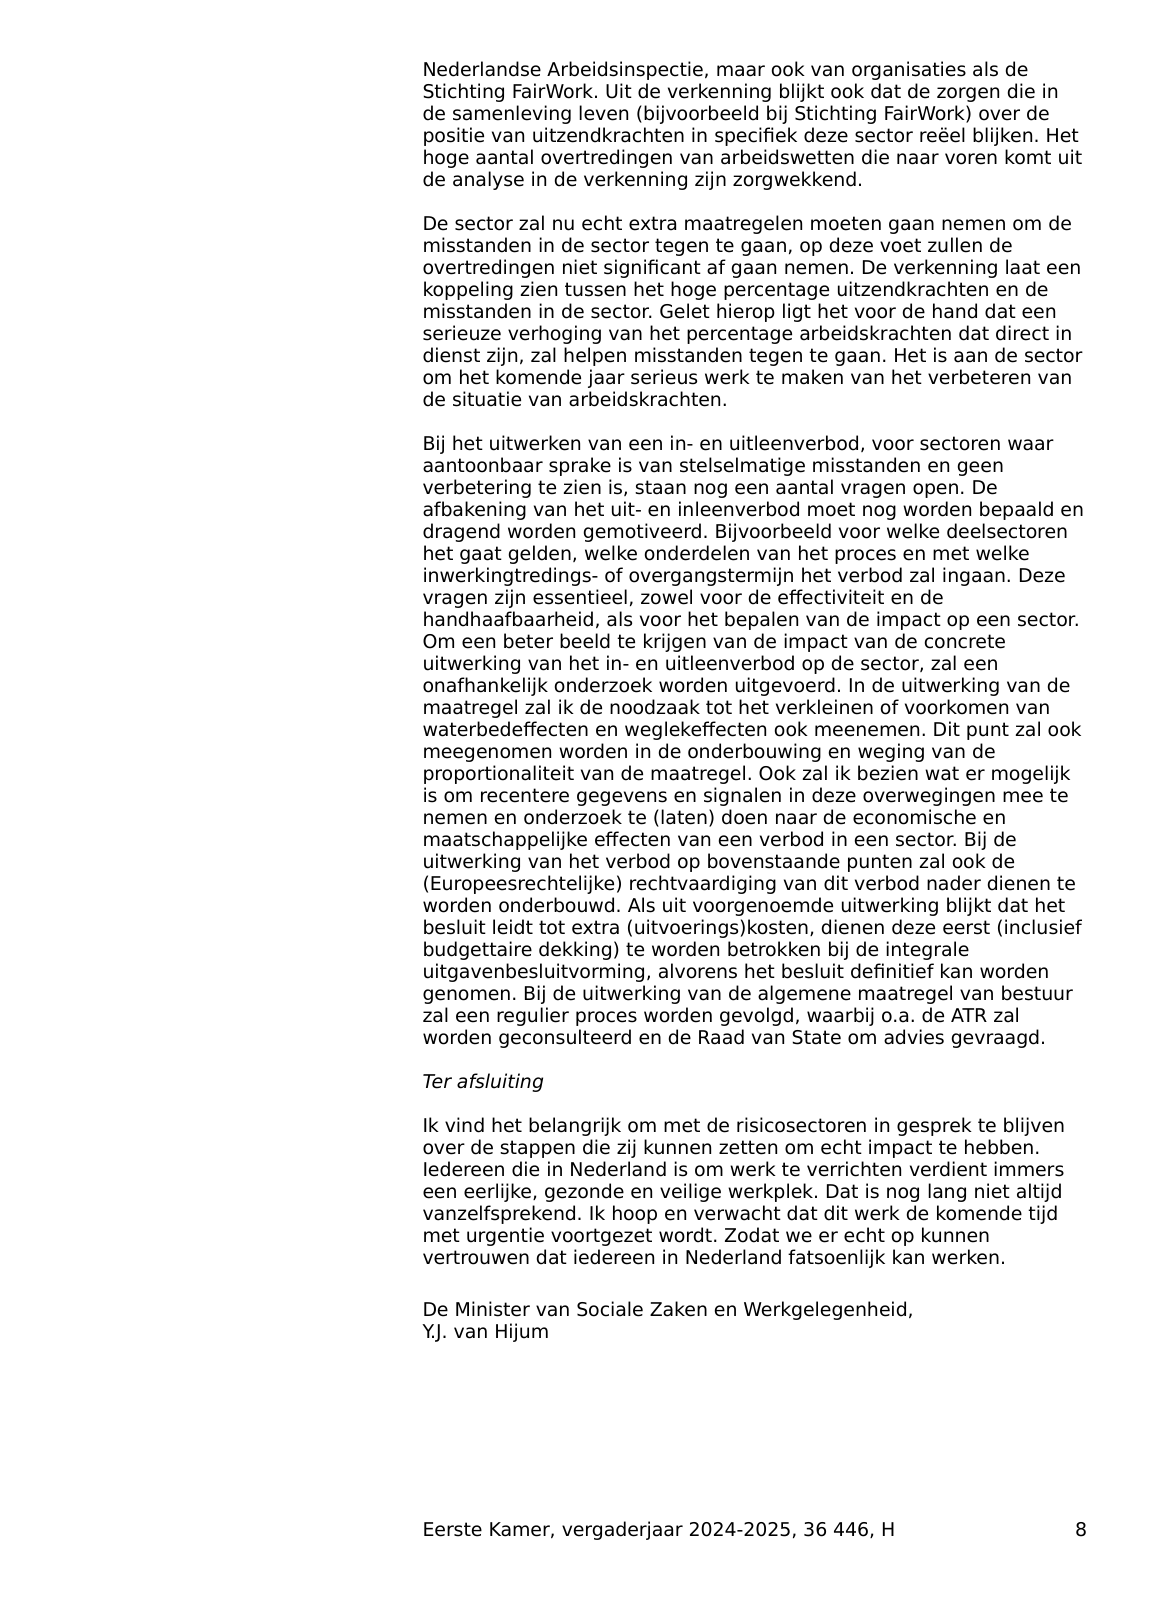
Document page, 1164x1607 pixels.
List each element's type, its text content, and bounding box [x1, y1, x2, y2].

text Ik vind het belangrijk om met de risicosectoren in gesprek te blijven over de stappen die zij kunnen zetten om echt impact te hebben. Iedereen die in Nederland is om werk te verrichten verdient immers een eerlijke, gezonde en veilige werkplek. Dat is nog lang niet altijd vanzelfsprekend. Ik hoop en verwacht dat dit werk de komende tijd met urgentie voortgezet wordt. Zodat we er echt op kunnen vertrouwen dat iedereen in Nederland fatsoenlijk kan werken. [422, 1115, 1087, 1269]
text Bij het uitwerken van een in- en uitleenverbod, voor sectoren waar aantoonbaar sprake is van stelselmatige misstanden en geen verbetering te zien is, staan nog een aantal vragen open. De afbakening van het uit- en inleenverbod moet nog worden bepaald en dragend worden gemotiveerd. Bijvoorbeeld voor welke deelsectoren het gaat gelden, welke onderdelen van het proces en met welke inwerkingtredings- of overgangstermijn het verbod zal ingaan. Deze vragen zijn essentieel, zowel voor de effectiviteit en de handhaafbaarheid, als voor het bepalen van de impact op een sector. Om een beter beeld te krijgen van de impact van de concrete uitwerking van het in- en uitleenverbod op de sector, zal een onafhankelijk onderzoek worden uitgevoerd. In de uitwerking van de maatregel zal ik de noodzaak tot het verkleinen of voorkomen van waterbedeffecten en weglekeffecten ook meenemen. Dit punt zal ook meegenomen worden in de onderbouwing en weging van de proportionaliteit van de maatregel. Ook zal ik bezien wat er mogelijk is om recentere gegevens en signalen in deze overwegingen mee te nemen en onderzoek te (laten) doen naar de economische en maatschappelijke effecten van een verbod in een sector. Bij de uitwerking van het verbod op bovenstaande punten zal ook de (Europeesrechtelijke) rechtvaardiging van dit verbod nader dienen te worden onderbouwd. Als uit voorgenoemde uitwerking blijkt dat het besluit leidt tot extra (uitvoerings)kosten, dienen deze eerst (inclusief budgettaire dekking) te worden betrokken bij de integrale uitgavenbesluitvorming, alvorens het besluit definitief kan worden genomen. Bij de uitwerking van de algemene maatregel van bestuur zal een regulier proces worden gevolgd, waarbij o.a. de ATR zal worden geconsulteerd en de Raad van State om advies gevraagd. [422, 433, 1087, 1048]
subtitle Ter afsluiting [422, 1071, 1087, 1093]
text Nederlandse Arbeidsinspectie, maar ook van organisaties als de Stichting FairWork. Uit de verkenning blijkt ook dat de zorgen die in de samenleving leven (bijvoorbeeld bij Stichting FairWork) over de positie van uitzendkrachten in specifiek deze sector reëel blijken. Het hoge aantal overtredingen van arbeidswetten die naar voren komt uit de analyse in de verkenning zijn zorgwekkend. [422, 59, 1087, 191]
text De Minister van Sociale Zaken en Werkgelegenheid, Y.J. van Hijum [422, 1299, 1087, 1343]
text De sector zal nu echt extra maatregelen moeten gaan nemen om de misstanden in de sector tegen te gaan, op deze voet zullen de overtredingen niet significant af gaan nemen. De verkenning laat een koppeling zien tussen het hoge percentage uitzendkrachten en de misstanden in de sector. Gelet hierop ligt het voor de hand dat een serieuze verhoging van het percentage arbeidskrachten dat direct in dienst zijn, zal helpen misstanden tegen te gaan. Het is aan de sector om het komende jaar serieus werk te maken van het verbeteren van de situatie van arbeidskrachten. [422, 213, 1087, 411]
